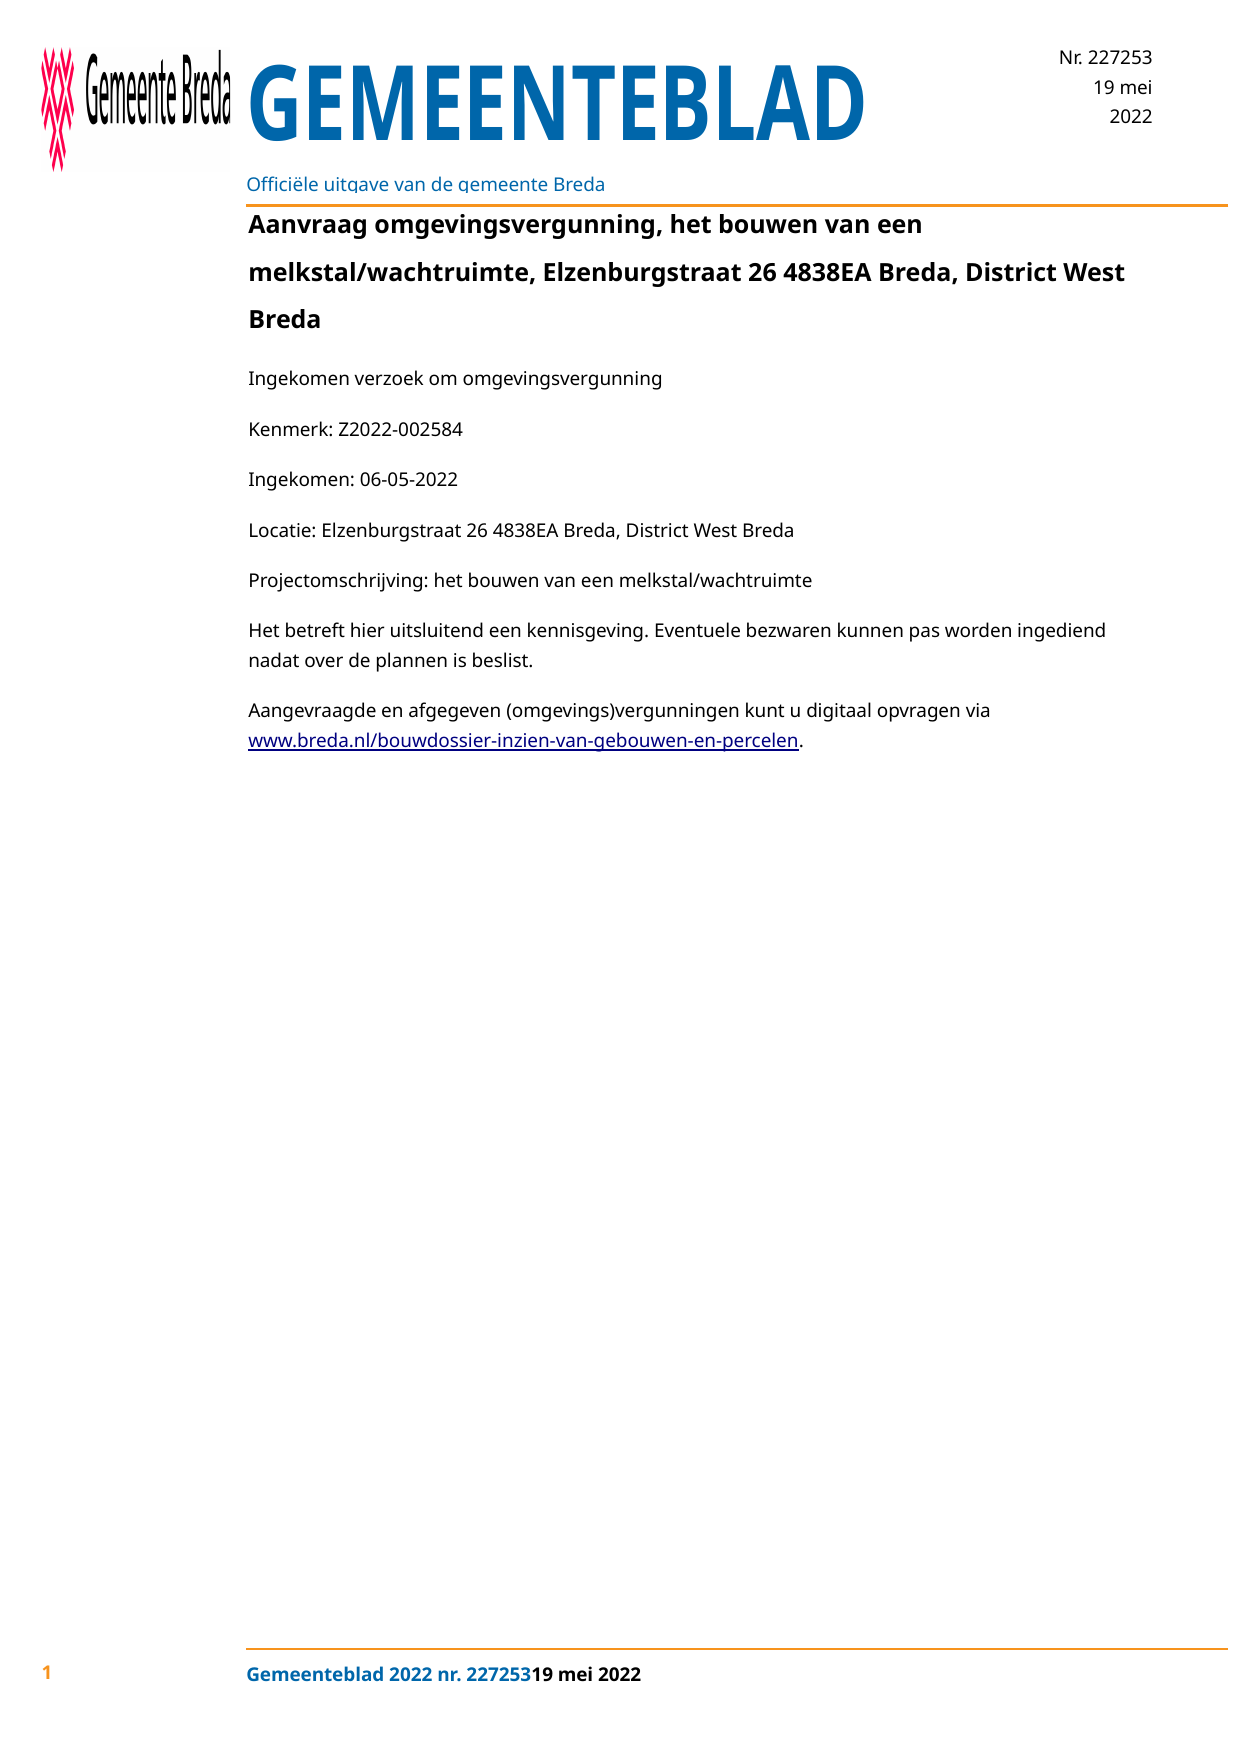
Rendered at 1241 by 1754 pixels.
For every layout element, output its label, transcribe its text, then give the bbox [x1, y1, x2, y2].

text Kenmerk: Z2022-002584 [248, 416, 1152, 442]
text Het betreft hier uitsluitend een kennisgeving. Eventuele bezwaren kunnen pas worden ingediend nadat over de plannen is beslist. [248, 618, 1152, 673]
text Projectomschrijving: het bouwen van een melkstal/wachtruimte [248, 567, 1152, 593]
text Ingekomen: 06-05-2022 [248, 466, 1152, 492]
text Aanvraag omgevingsvergunning, het bouwen van een melkstal/wachtruimte, Elzenburgstraat 26 4838EA Breda, District West Breda [248, 207, 1152, 336]
text Locatie: Elzenburgstraat 26 4838EA Breda, District West Breda [248, 517, 1152, 542]
text Aangevraagde en afgegeven (omgevings)vergunningen kunt u digitaal opvragen via www.breda.nl/bouwdossier-inzien-van-gebouwen-en-percelen. [248, 698, 1152, 753]
picture [41, 47, 231, 172]
text Ingekomen verzoek om omgevingsvergunning [248, 366, 1152, 391]
